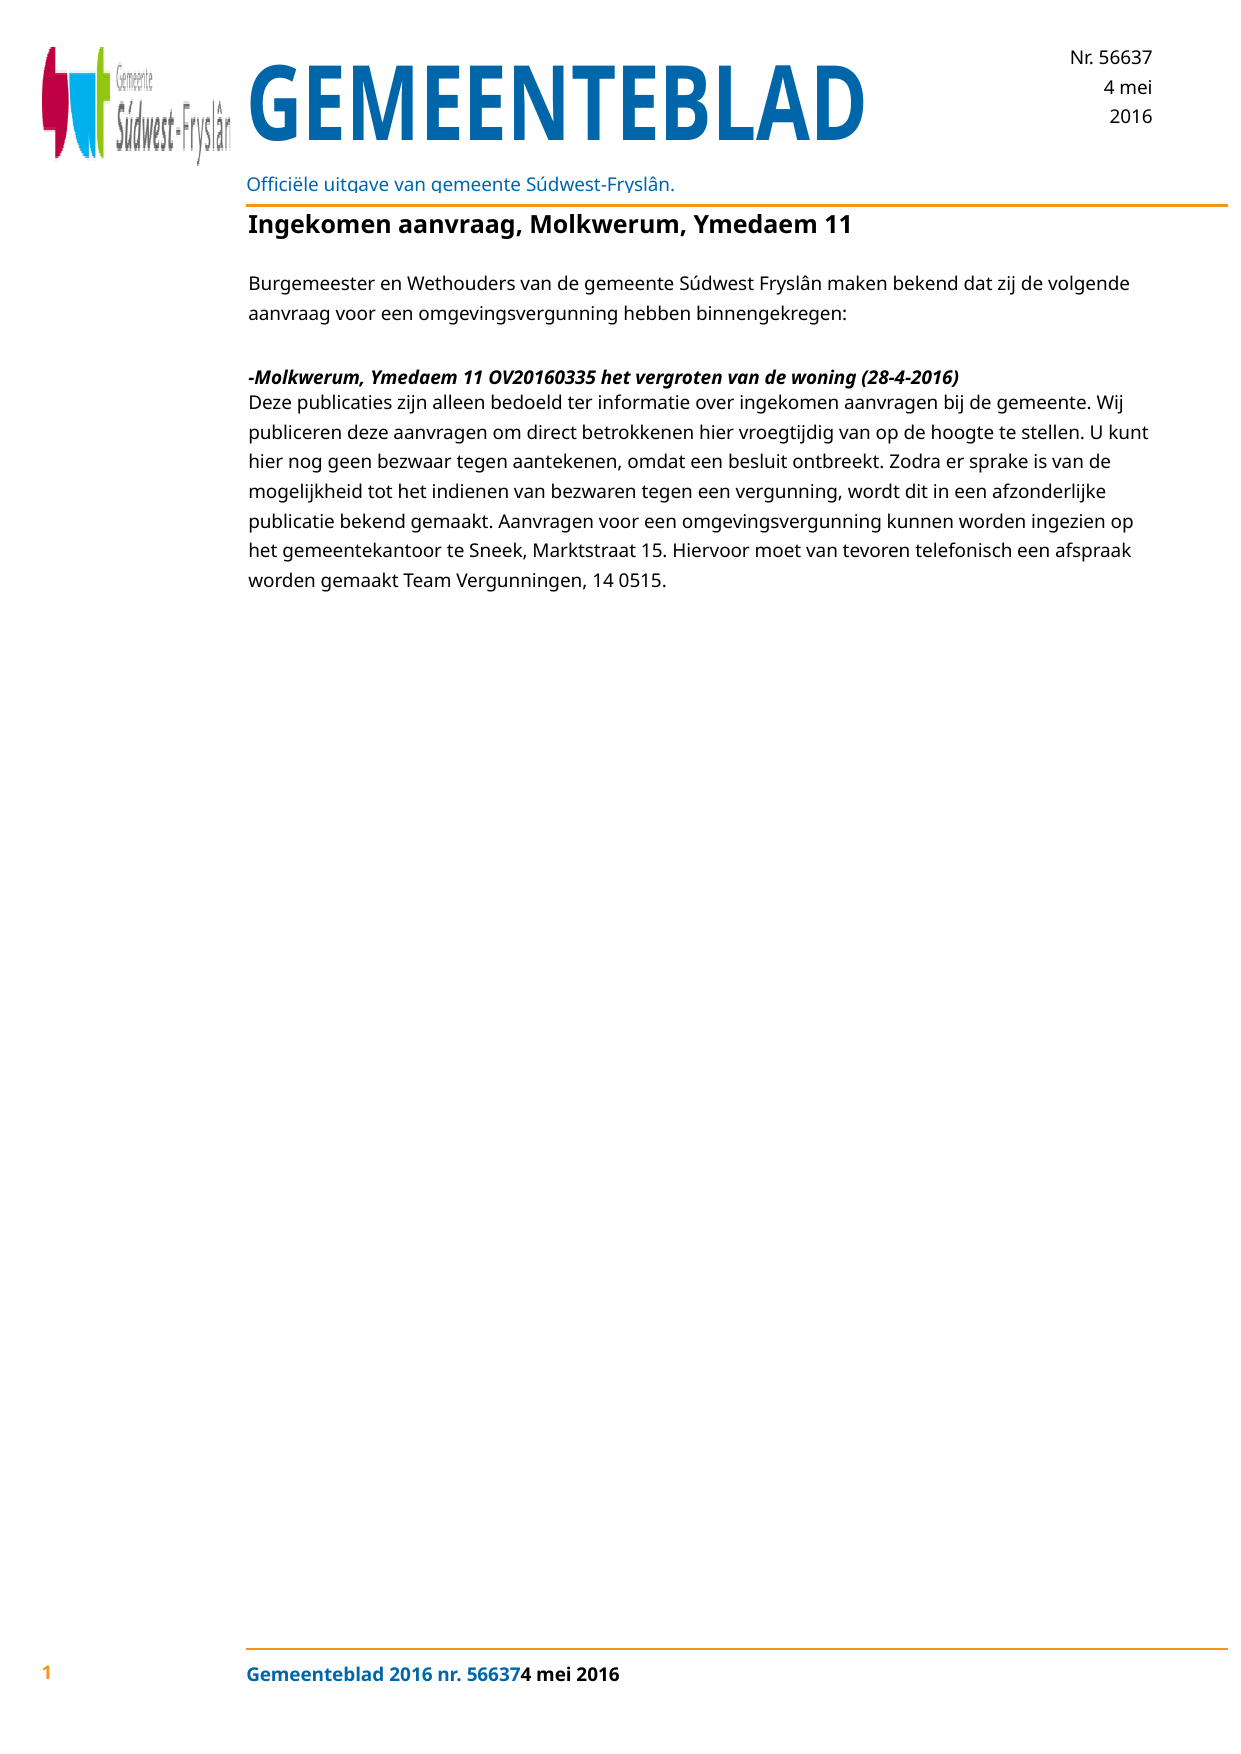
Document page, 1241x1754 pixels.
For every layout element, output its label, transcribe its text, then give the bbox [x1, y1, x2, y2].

text Deze publicaties zijn alleen bedoeld ter informatie over ingekomen aanvragen bij de gemeente. Wij publiceren deze aanvragen om direct betrokkenen hier vroegtijdig van op de hoogte te stellen. U kunt hier nog geen bezwaar tegen aantekenen, omdat een besluit ontbreekt. Zodra er sprake is van de mogelijkheid tot het indienen van bezwaren tegen een vergunning, wordt dit in een afzonderlijke publicatie bekend gemaakt. Aanvragen voor een omgevingsvergunning kunnen worden ingezien op het gemeentekantoor te Sneek, Marktstraat 15. Hiervoor moet van tevoren telefonisch een afspraak worden gemaakt Team Vergunningen, 14 0515. [248, 389, 1152, 593]
text Ingekomen aanvraag, Molkwerum, Ymedaem 11 [248, 207, 1152, 241]
picture [41, 47, 231, 172]
text Burgemeester en Wethouders van de gemeente Súdwest Fryslân maken bekend dat zij de volgende aanvraag voor een omgevingsvergunning hebben binnengekregen: [248, 270, 1152, 326]
text -Molkwerum, Ymedaem 11 OV20160335 het vergroten van de woning (28-4-2016) [248, 364, 1152, 389]
